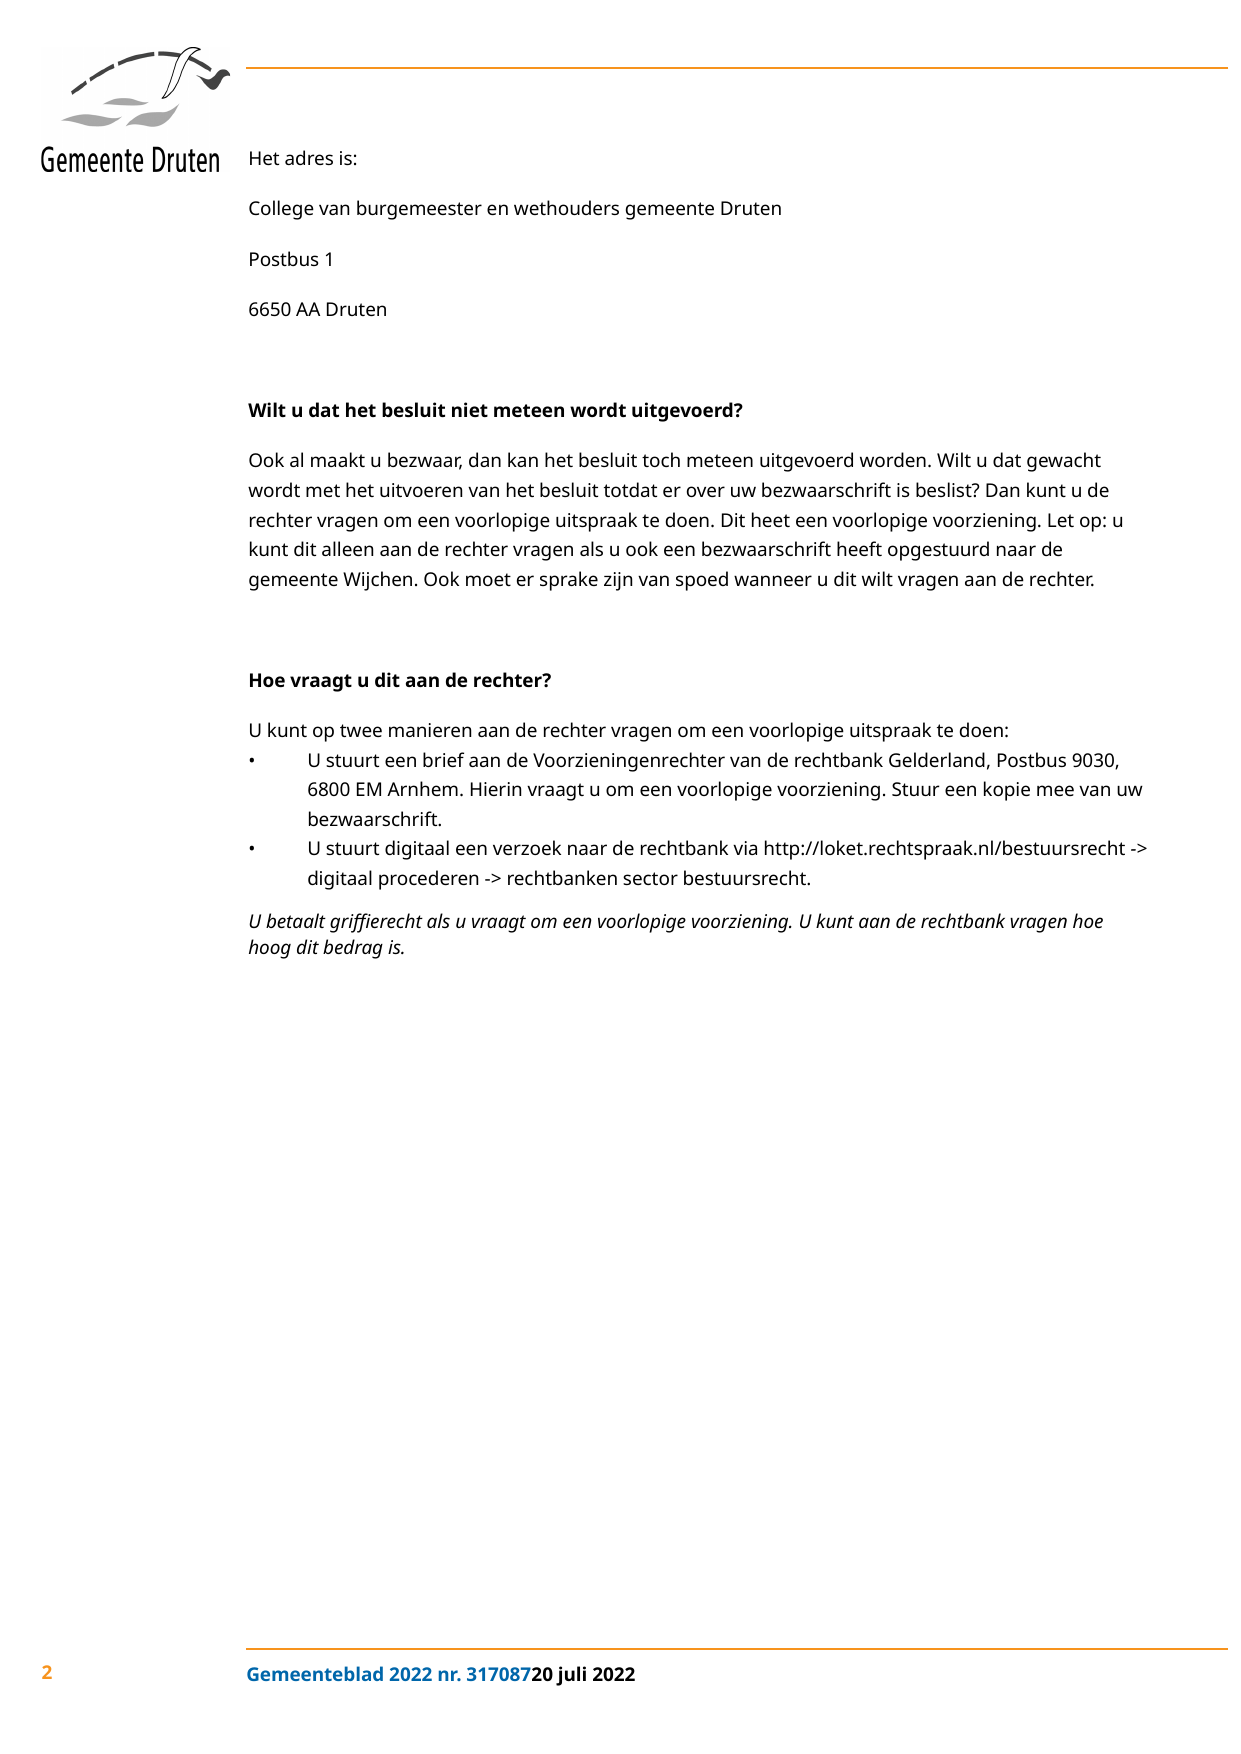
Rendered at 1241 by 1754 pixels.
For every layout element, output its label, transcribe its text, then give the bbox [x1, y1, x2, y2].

text Wilt u dat het besluit niet meteen wordt uitgevoerd? [248, 397, 1152, 423]
picture [41, 47, 231, 172]
list U stuurt digitaal een verzoek naar de rechtbank via http://loket.rechtspraak.nl/bestuursrecht -> digitaal procederen -> rechtbanken sector bestuursrecht. [248, 836, 1152, 891]
text Het adres is: [248, 145, 1152, 171]
text U betaalt griffierecht als u vraagt om een voorlopige voorziening. U kunt aan de rechtbank vragen hoe hoog dit bedrag is. [248, 908, 1152, 960]
text Hoe vraagt u dit aan de rechter? [248, 667, 1152, 693]
list U stuurt een brief aan de Voorzieningenrechter van de rechtbank Gelderland, Postbus 9030, 6800 EM Arnhem. Hierin vraagt u om een voorlopige voorziening. Stuur een kopie mee van uw bezwaarschrift. [248, 747, 1152, 832]
text 6650 AA Druten [248, 296, 1152, 322]
text Ook al maakt u bezwaar, dan kan het besluit toch meteen uitgevoerd worden. Wilt u dat gewacht wordt met het uitvoeren van het besluit totdat er over uw bezwaarschrift is beslist? Dan kunt u de rechter vragen om een voorlopige uitspraak te doen. Dit heet een voorlopige voorziening. Let op: u kunt dit alleen aan de rechter vragen als u ook een bezwaarschrift heeft opgestuurd naar de gemeente Wijchen. Ook moet er sprake zijn van spoed wanneer u dit wilt vragen aan de rechter. [248, 448, 1152, 592]
text College van burgemeester en wethouders gemeente Druten [248, 196, 1152, 221]
text U kunt op twee manieren aan de rechter vragen om een voorlopige uitspraak te doen: [248, 717, 1152, 743]
text Postbus 1 [248, 246, 1152, 272]
